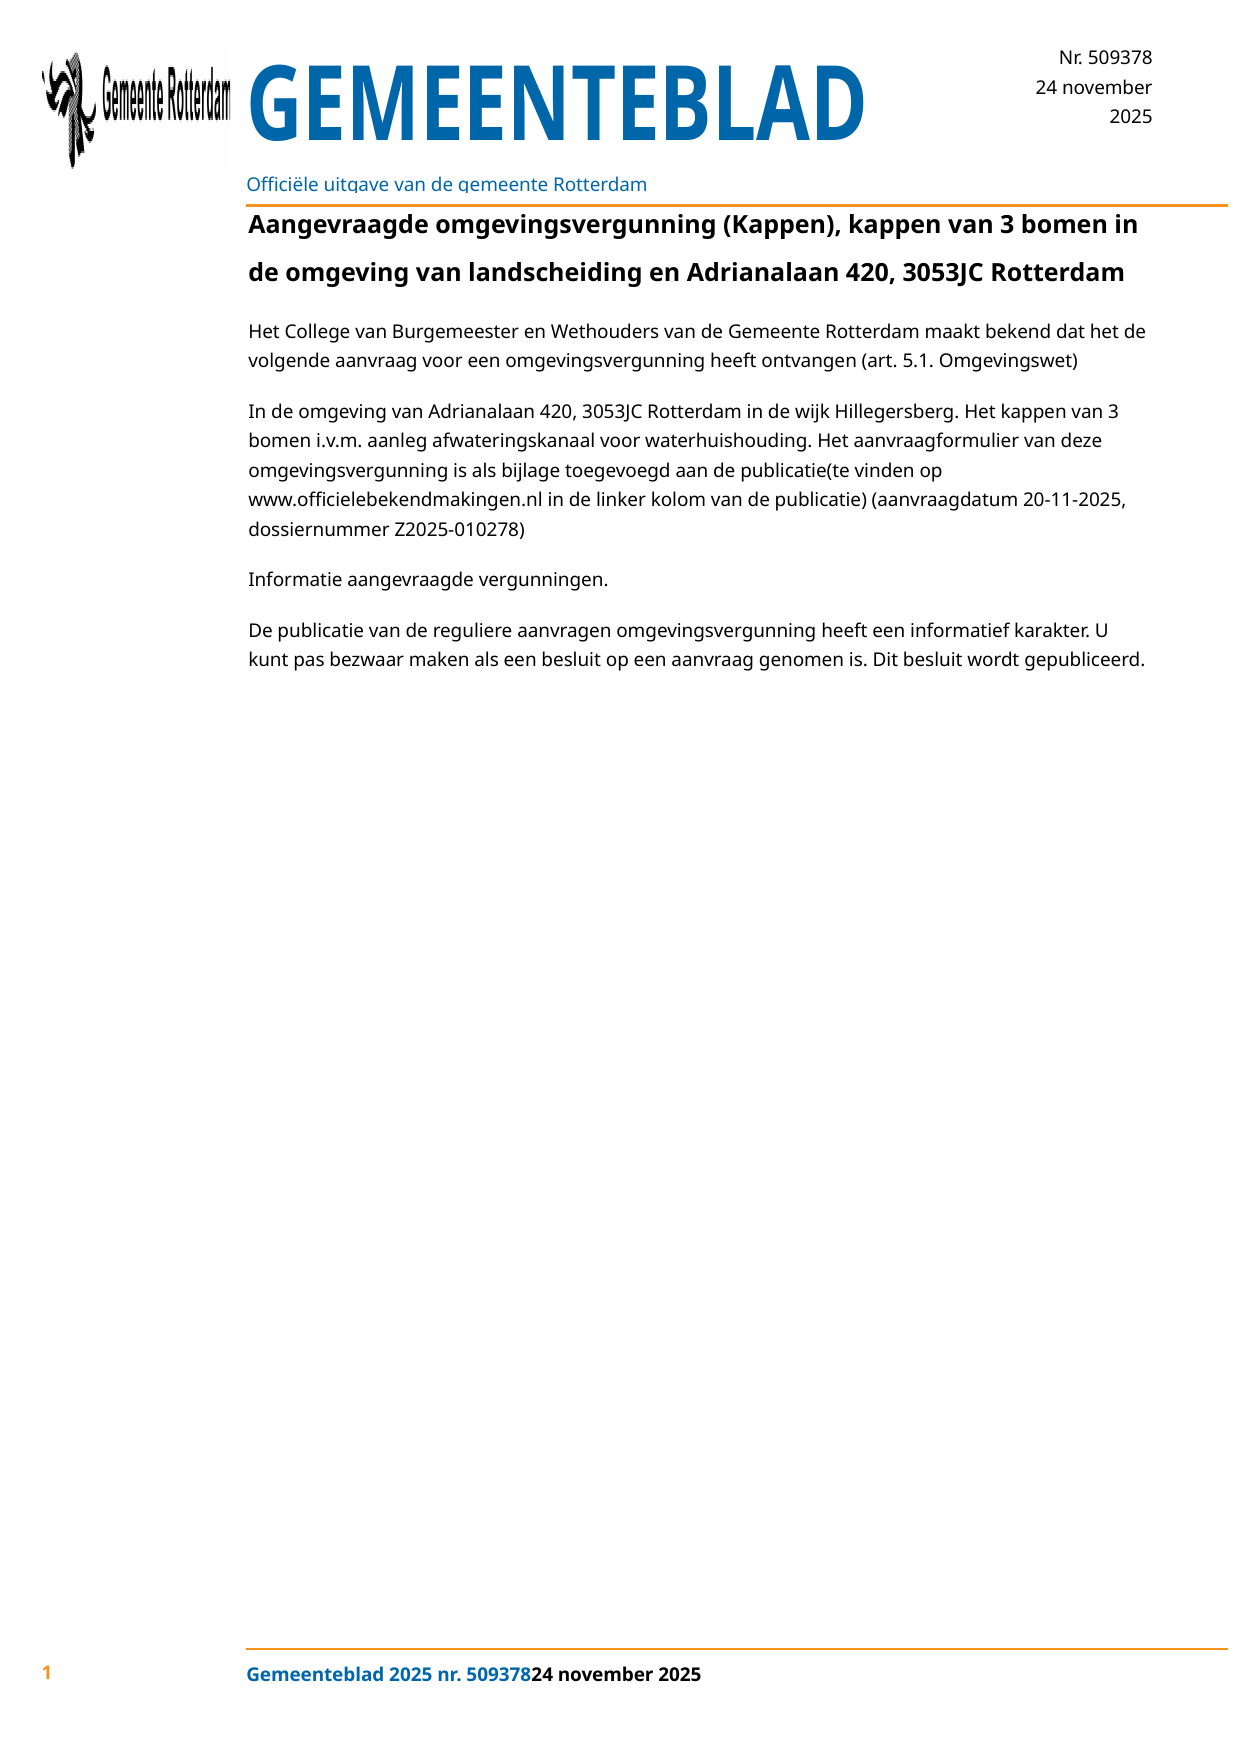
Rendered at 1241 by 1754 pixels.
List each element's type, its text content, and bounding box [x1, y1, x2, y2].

text Aangevraagde omgevingsvergunning (Kappen), kappen van 3 bomen in de omgeving van landscheiding en Adrianalaan 420, 3053JC Rotterdam [248, 207, 1152, 288]
text De publicatie van de reguliere aanvragen omgevingsvergunning heeft een informatief karakter. U kunt pas bezwaar maken als een besluit op een aanvraag genomen is. Dit besluit wordt gepubliceerd. [248, 617, 1152, 672]
text Het College van Burgemeester en Wethouders van de Gemeente Rotterdam maakt bekend dat het de volgende aanvraag voor een omgevingsvergunning heeft ontvangen (art. 5.1. Omgevingswet) [248, 318, 1152, 373]
text Informatie aangevraagde vergunningen. [248, 567, 1152, 592]
text In de omgeving van Adrianalaan 420, 3053JC Rotterdam in de wijk Hillegersberg. Het kappen van 3 bomen i.v.m. aanleg afwateringskanaal voor waterhuishouding. Het aanvraagformulier van deze omgevingsvergunning is als bijlage toegevoegd aan de publicatie(te vinden op www.officielebekendmakingen.nl in de linker kolom van de publicatie) (aanvraagdatum 20-11-2025, dossiernummer Z2025-010278) [248, 398, 1152, 542]
picture [41, 47, 231, 172]
